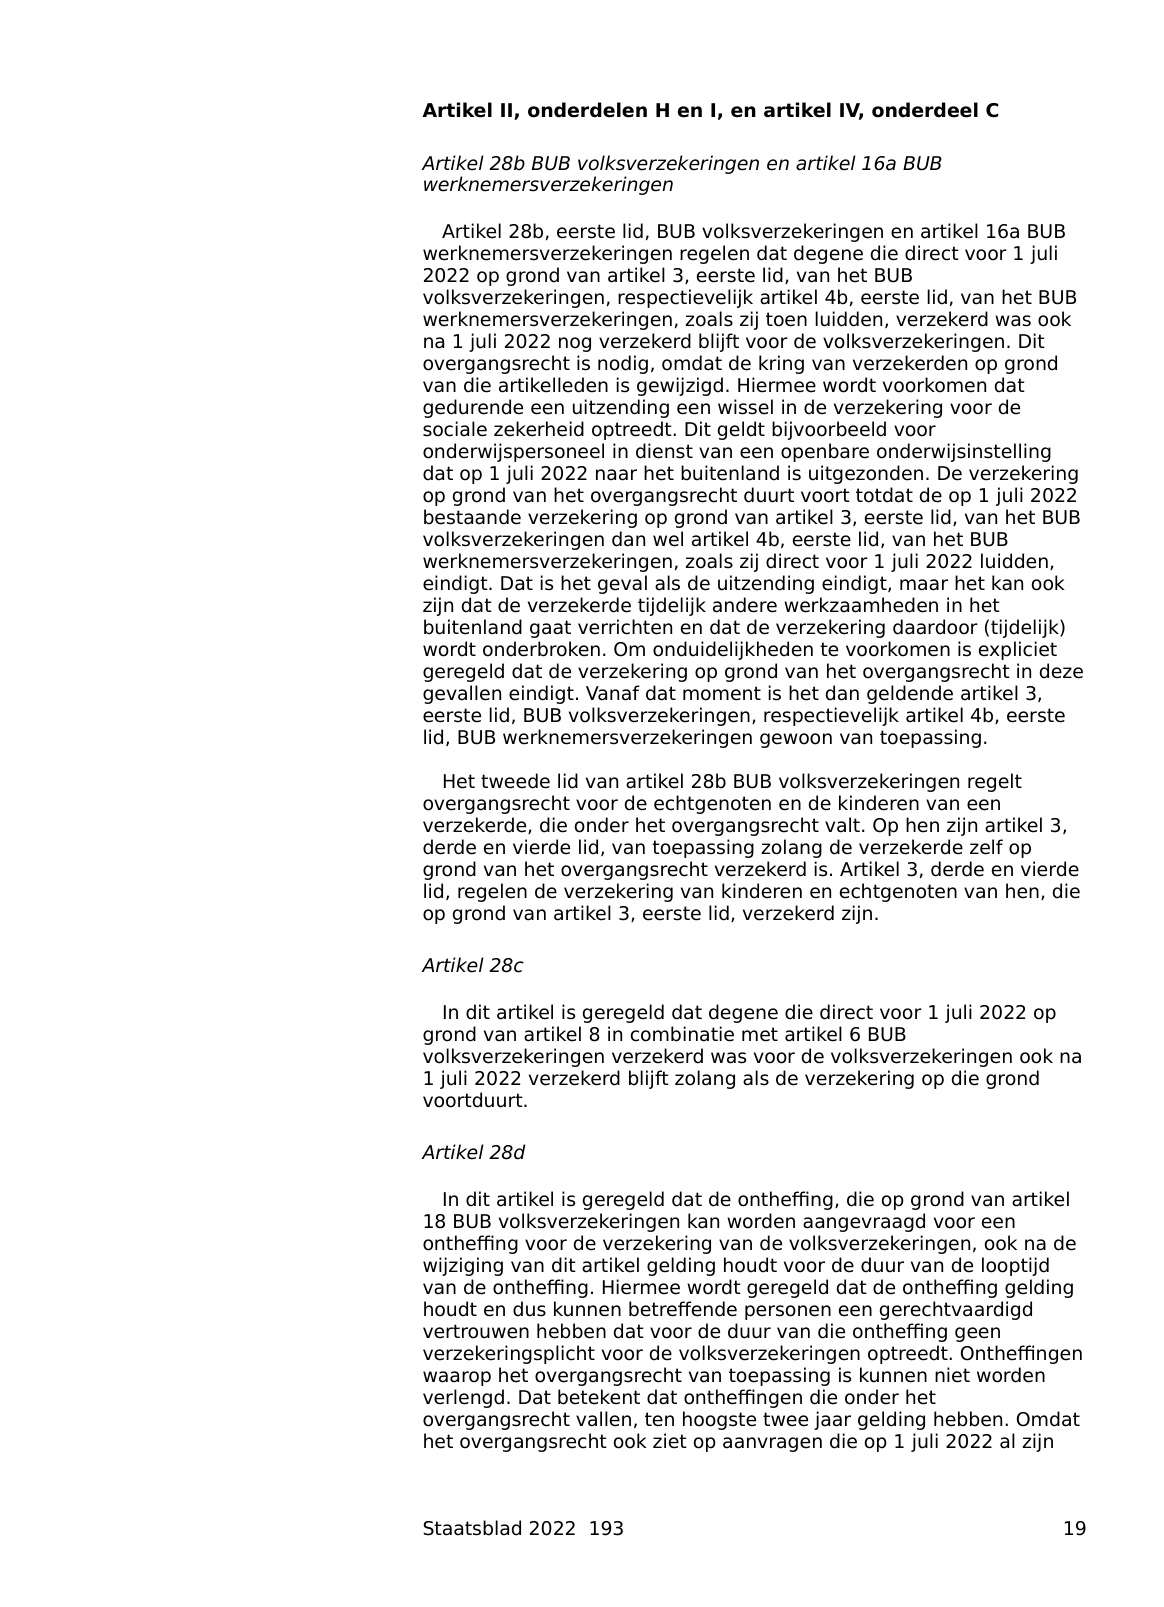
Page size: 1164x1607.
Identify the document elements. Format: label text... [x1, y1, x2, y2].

subtitle Artikel 28b BUB volksverzekeringen en artikel 16a BUB werknemersverzekeringen [422, 152, 1087, 196]
subtitle Artikel II, onderdelen H en I, en artikel IV, onderdeel C [422, 100, 1087, 122]
text In dit artikel is geregeld dat de ontheffing, die op grond van artikel 18 BUB volksverzekeringen kan worden aangevraagd voor een ontheffing voor de verzekering van de volksverzekeringen, ook na de wijziging van dit artikel gelding houdt voor de duur van de looptijd van de ontheffing. Hiermee wordt geregeld dat de ontheffing gelding houdt en dus kunnen betreffende personen een gerechtvaardigd vertrouwen hebben dat voor de duur van die ontheffing geen verzekeringsplicht voor de volksverzekeringen optreedt. Ontheffingen waarop het overgangsrecht van toepassing is kunnen niet worden verlengd. Dat betekent dat ontheffingen die onder het overgangsrecht vallen, ten hoogste twee jaar gelding hebben. Omdat het overgangsrecht ook ziet op aanvragen die op 1 juli 2022 al zijn [422, 1189, 1087, 1452]
text Artikel 28b, eerste lid, BUB volksverzekeringen en artikel 16a BUB werknemersverzekeringen regelen dat degene die direct voor 1 juli 2022 op grond van artikel 3, eerste lid, van het BUB volksverzekeringen, respectievelijk artikel 4b, eerste lid, van het BUB werknemersverzekeringen, zoals zij toen luidden, verzekerd was ook na 1 juli 2022 nog verzekerd blijft voor de volksverzekeringen. Dit overgangsrecht is nodig, omdat de kring van verzekerden op grond van die artikelleden is gewijzigd. Hiermee wordt voorkomen dat gedurende een uitzending een wissel in de verzekering voor de sociale zekerheid optreedt. Dit geldt bijvoorbeeld voor onderwijspersoneel in dienst van een openbare onderwijsinstelling dat op 1 juli 2022 naar het buitenland is uitgezonden. De verzekering op grond van het overgangsrecht duurt voort totdat de op 1 juli 2022 bestaande verzekering op grond van artikel 3, eerste lid, van het BUB volksverzekeringen dan wel artikel 4b, eerste lid, van het BUB werknemersverzekeringen, zoals zij direct voor 1 juli 2022 luidden, eindigt. Dat is het geval als de uitzending eindigt, maar het kan ook zijn dat de verzekerde tijdelijk andere werkzaamheden in het buitenland gaat verrichten en dat de verzekering daardoor (tijdelijk) wordt onderbroken. Om onduidelijkheden te voorkomen is expliciet geregeld dat de verzekering op grond van het overgangsrecht in deze gevallen eindigt. Vanaf dat moment is het dan geldende artikel 3, eerste lid, BUB volksverzekeringen, respectievelijk artikel 4b, eerste lid, BUB werknemersverzekeringen gewoon van toepassing. [422, 221, 1087, 749]
subtitle Artikel 28c [422, 955, 1087, 977]
text In dit artikel is geregeld dat degene die direct voor 1 juli 2022 op grond van artikel 8 in combinatie met artikel 6 BUB volksverzekeringen verzekerd was voor de volksverzekeringen ook na 1 juli 2022 verzekerd blijft zolang als de verzekering op die grond voortduurt. [422, 1002, 1087, 1112]
text Het tweede lid van artikel 28b BUB volksverzekeringen regelt overgangsrecht voor de echtgenoten en de kinderen van een verzekerde, die onder het overgangsrecht valt. Op hen zijn artikel 3, derde en vierde lid, van toepassing zolang de verzekerde zelf op grond van het overgangsrecht verzekerd is. Artikel 3, derde en vierde lid, regelen de verzekering van kinderen en echtgenoten van hen, die op grond van artikel 3, eerste lid, verzekerd zijn. [422, 771, 1087, 925]
subtitle Artikel 28d [422, 1142, 1087, 1164]
